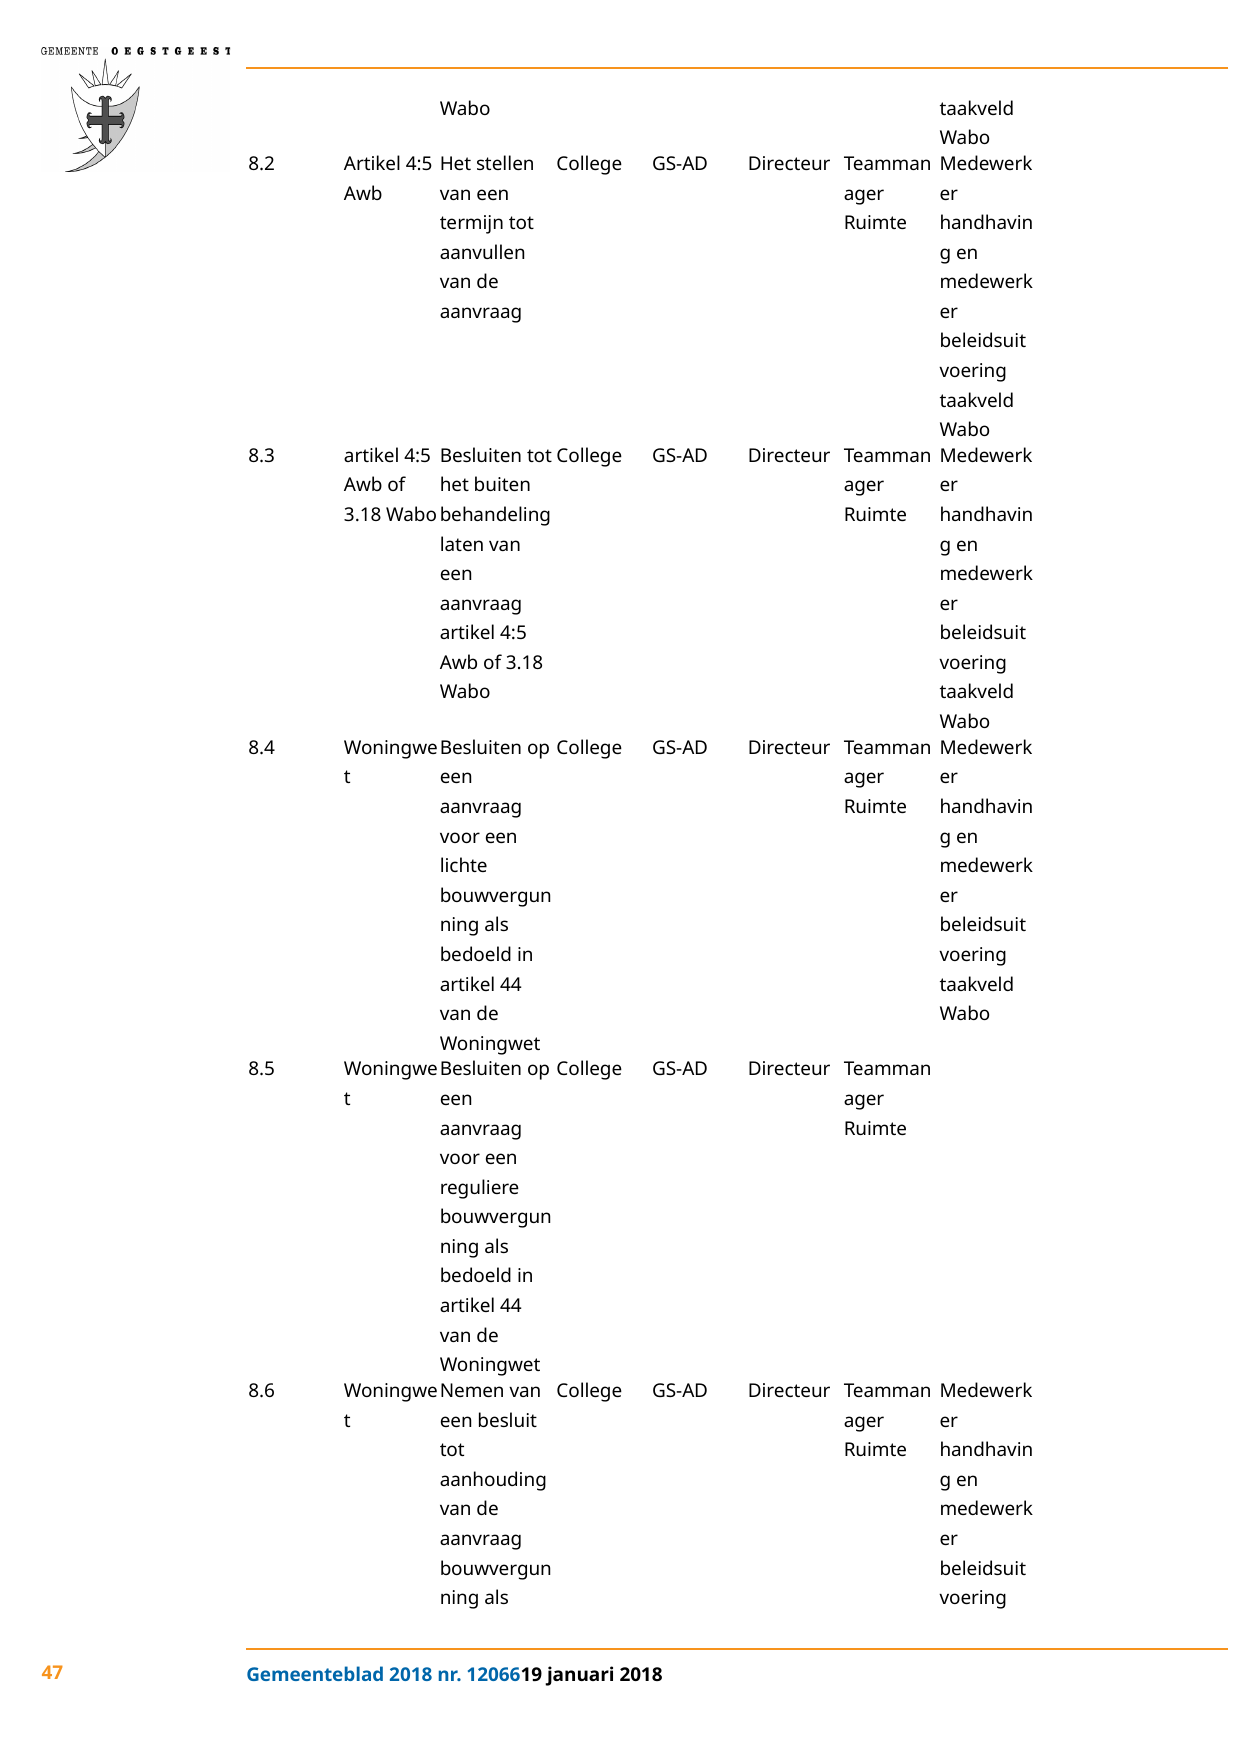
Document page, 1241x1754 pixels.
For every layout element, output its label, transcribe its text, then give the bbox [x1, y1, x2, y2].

table_cell [652, 95, 748, 150]
table_cell [556, 95, 652, 150]
table_cell artikel 4:5 Awb of 3.18 Wabo [344, 442, 439, 734]
table_cell Directeur [748, 1377, 843, 1610]
table_cell [248, 95, 344, 150]
table_cell 8.5 [248, 1056, 344, 1377]
table_cell [1035, 1056, 1152, 1377]
table_cell [844, 95, 939, 150]
table_cell GS-AD [652, 1377, 748, 1610]
table_cell Wabo [440, 95, 556, 150]
table_cell GS-AD [652, 1056, 748, 1377]
table_cell Teammanager Ruimte [844, 150, 939, 442]
table_cell Nemen van een besluit tot aanhouding van de aanvraag bouwvergunning als [440, 1377, 556, 1610]
table_cell Besluiten op een aanvraag voor een lichte bouwvergunning als bedoeld in artikel 44 van de Woningwet [440, 734, 556, 1056]
table_cell Medewerker handhaving en medewerker beleidsuitvoering taakveld Wabo [939, 734, 1035, 1056]
table_cell 8.6 [248, 1377, 344, 1610]
table_cell GS-AD [652, 734, 748, 1056]
table_cell taakveld Wabo [939, 95, 1035, 150]
table_cell 8.2 [248, 150, 344, 442]
table_cell Teammanager Ruimte [844, 1377, 939, 1610]
table_cell [939, 1056, 1035, 1377]
table_cell Besluiten op een aanvraag voor een reguliere bouwvergunning als bedoeld in artikel 44 van de Woningwet [440, 1056, 556, 1377]
table_cell GS-AD [652, 442, 748, 734]
table_cell Medewerker handhaving en medewerker beleidsuitvoering [939, 1377, 1035, 1610]
table_cell Directeur [748, 442, 843, 734]
table_cell Directeur [748, 1056, 843, 1377]
table_cell Medewerker handhaving en medewerker beleidsuitvoering taakveld Wabo [939, 150, 1035, 442]
table_cell [1035, 442, 1152, 734]
table_cell Teammanager Ruimte [844, 734, 939, 1056]
table_cell Het stellen van een termijn tot aanvullen van de aanvraag [440, 150, 556, 442]
table_cell Woningwet [344, 1056, 439, 1377]
table_cell Directeur [748, 734, 843, 1056]
table_cell [344, 95, 439, 150]
table_cell College [556, 150, 652, 442]
table_cell College [556, 1377, 652, 1610]
table_cell [1035, 734, 1152, 1056]
table_cell [1035, 1377, 1152, 1610]
table_cell [748, 95, 843, 150]
table_cell Teammanager Ruimte [844, 442, 939, 734]
table_cell Artikel 4:5 Awb [344, 150, 439, 442]
picture [41, 47, 231, 172]
table_cell 8.4 [248, 734, 344, 1056]
table_cell Besluiten tot het buiten behandeling laten van een aanvraag artikel 4:5 Awb of 3.18 Wabo [440, 442, 556, 734]
table_cell Directeur [748, 150, 843, 442]
table_cell College [556, 734, 652, 1056]
table_cell College [556, 442, 652, 734]
table_cell Medewerker handhaving en medewerker beleidsuitvoering taakveld Wabo [939, 442, 1035, 734]
table_cell Woningwet [344, 1377, 439, 1610]
table_cell College [556, 1056, 652, 1377]
table_cell 8.3 [248, 442, 344, 734]
table_cell [1035, 150, 1152, 442]
table_cell [1035, 95, 1152, 150]
table_cell Woningwet [344, 734, 439, 1056]
table_cell Teammanager Ruimte [844, 1056, 939, 1377]
table_cell GS-AD [652, 150, 748, 442]
